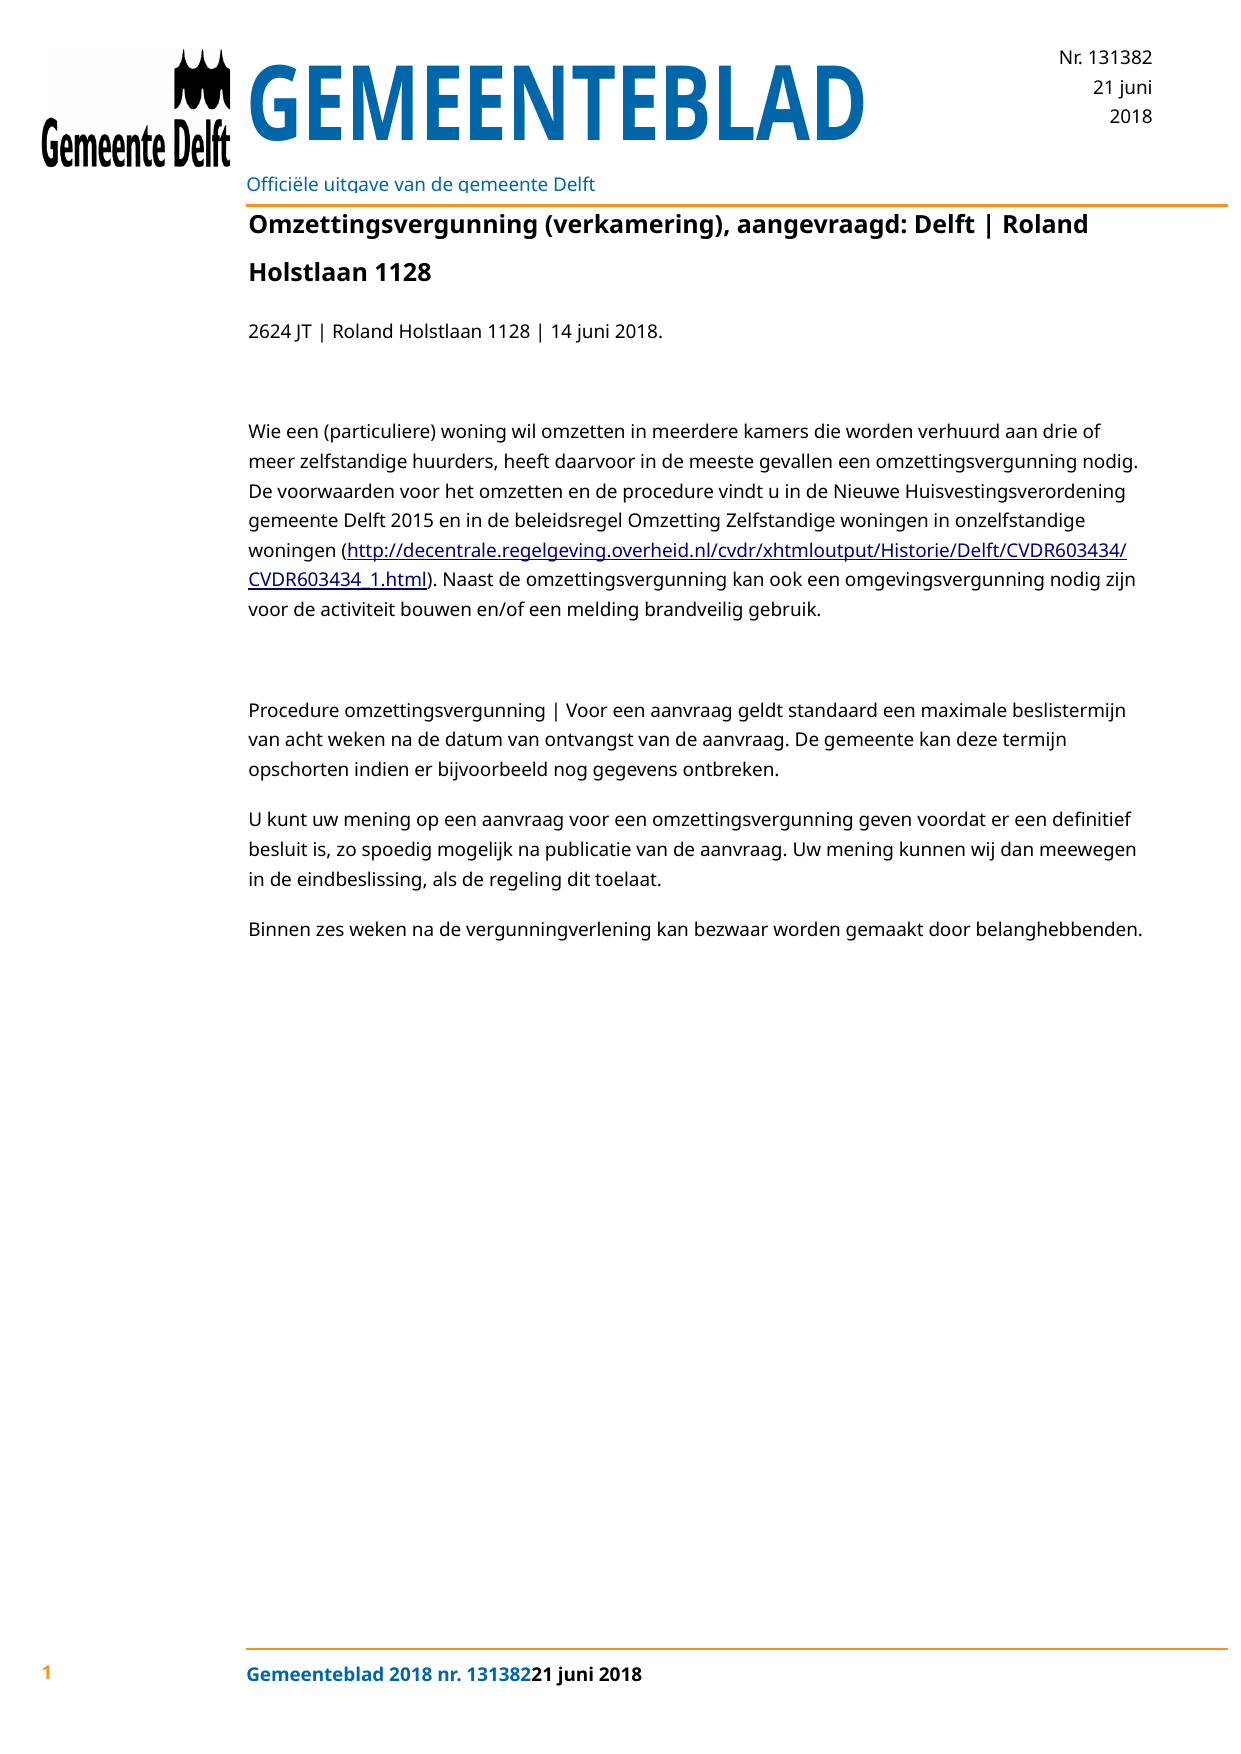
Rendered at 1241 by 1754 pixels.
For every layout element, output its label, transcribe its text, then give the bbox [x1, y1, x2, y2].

text 2624 JT | Roland Holstlaan 1128 | 14 juni 2018. [248, 318, 1152, 344]
text Binnen zes weken na de vergunningverlening kan bezwaar worden gemaakt door belanghebbenden. [248, 916, 1152, 942]
text Wie een (particuliere) woning wil omzetten in meerdere kamers die worden verhuurd aan drie of meer zelfstandige huurders, heeft daarvoor in de meeste gevallen een omzettingsvergunning nodig. De voorwaarden voor het omzetten en de procedure vindt u in de Nieuwe Huisvestingsverordening gemeente Delft 2015 en in de beleidsregel Omzetting Zelfstandige woningen in onzelfstandige woningen (http://decentrale.regelgeving.overheid.nl/cvdr/xhtmloutput/Historie/Delft/CVDR603434/CVDR603434_1.html). Naast de omzettingsvergunning kan ook een omgevingsvergunning nodig zijn voor de activiteit bouwen en/of een melding brandveilig gebruik. [248, 419, 1152, 622]
picture [41, 47, 231, 172]
text Omzettingsvergunning (verkamering), aangevraagd: Delft | Roland Holstlaan 1128 [248, 207, 1152, 288]
text Procedure omzettingsvergunning | Voor een aanvraag geldt standaard een maximale beslistermijn van acht weken na de datum van ontvangst van de aanvraag. De gemeente kan deze termijn opschorten indien er bijvoorbeeld nog gegevens ontbreken. [248, 697, 1152, 782]
text U kunt uw mening op een aanvraag voor een omzettingsvergunning geven voordat er een definitief besluit is, zo spoedig mogelijk na publicatie van de aanvraag. Uw mening kunnen wij dan meewegen in de eindbeslissing, als de regeling dit toelaat. [248, 807, 1152, 892]
